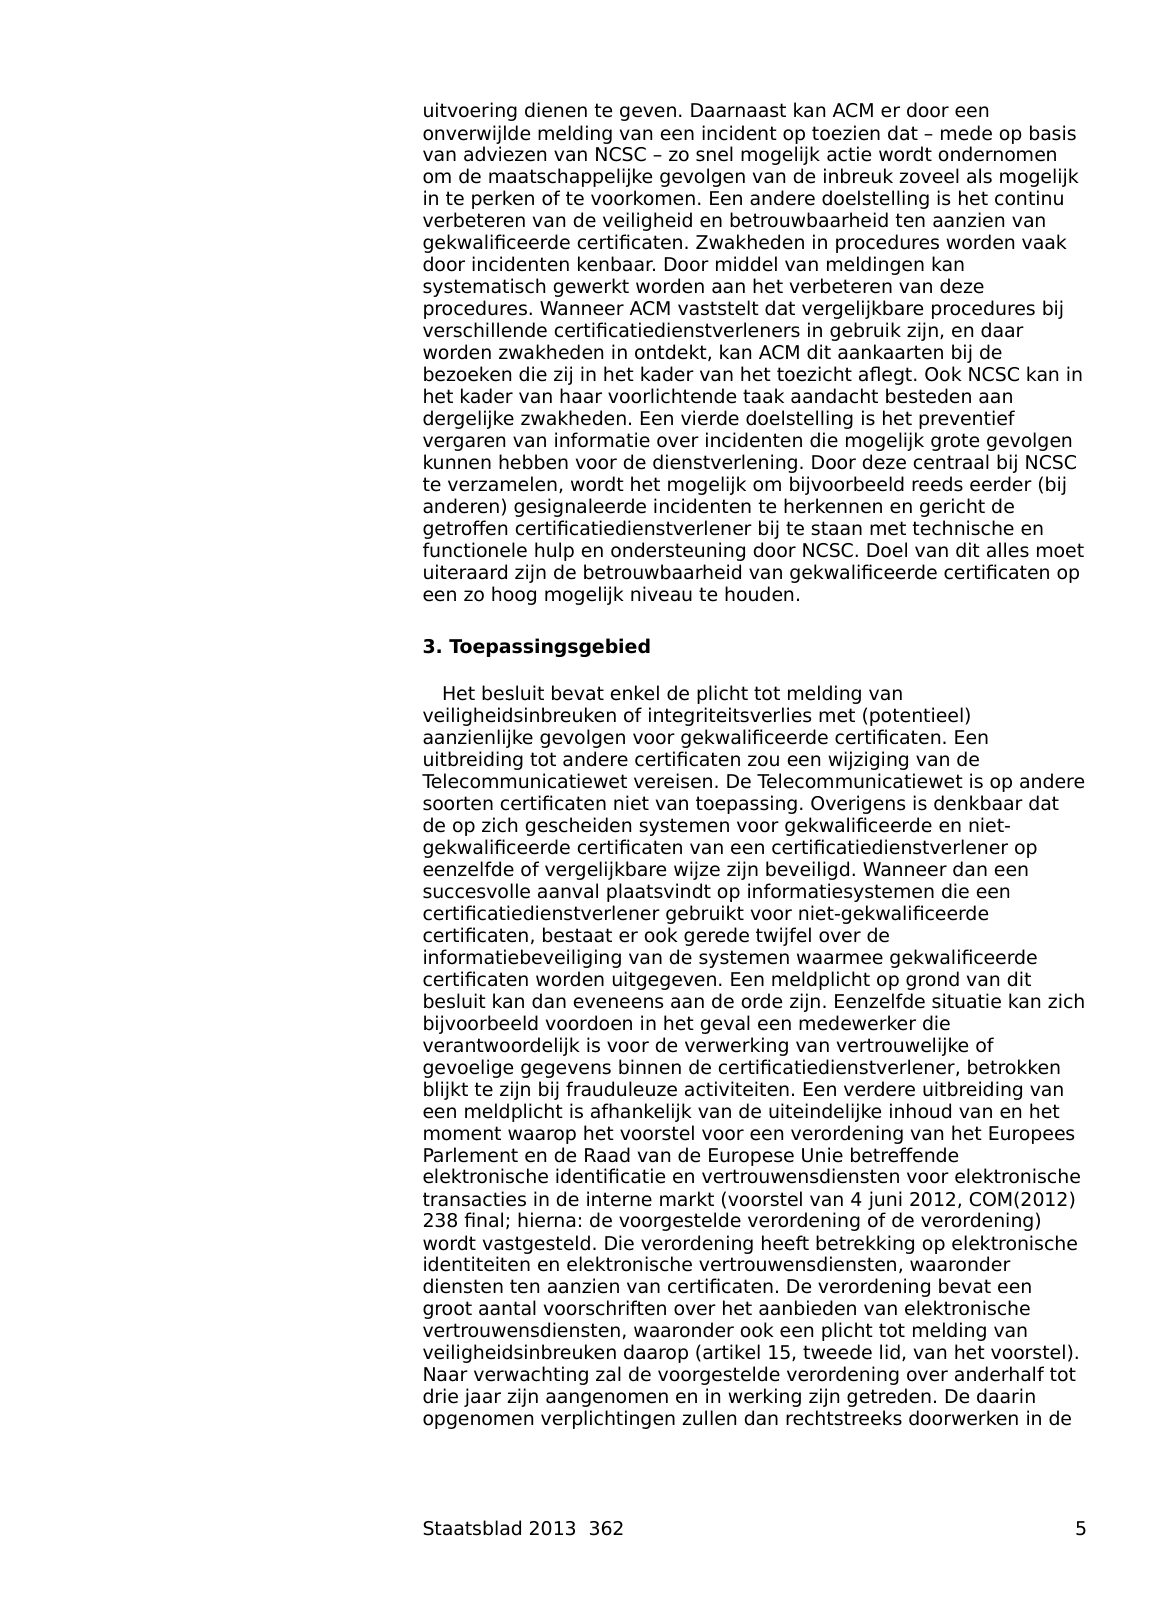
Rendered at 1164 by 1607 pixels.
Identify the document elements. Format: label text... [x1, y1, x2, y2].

subtitle 3. Toepassingsgebied [422, 636, 1087, 658]
text uitvoering dienen te geven. Daarnaast kan ACM er door een onverwijlde melding van een incident op toezien dat – mede op basis van adviezen van NCSC – zo snel mogelijk actie wordt ondernomen om de maatschappelijke gevolgen van de inbreuk zoveel als mogelijk in te perken of te voorkomen. Een andere doelstelling is het continu verbeteren van de veiligheid en betrouwbaarheid ten aanzien van gekwalificeerde certificaten. Zwakheden in procedures worden vaak door incidenten kenbaar. Door middel van meldingen kan systematisch gewerkt worden aan het verbeteren van deze procedures. Wanneer ACM vaststelt dat vergelijkbare procedures bij verschillende certificatiedienstverleners in gebruik zijn, en daar worden zwakheden in ontdekt, kan ACM dit aankaarten bij de bezoeken die zij in het kader van het toezicht aflegt. Ook NCSC kan in het kader van haar voorlichtende taak aandacht besteden aan dergelijke zwakheden. Een vierde doelstelling is het preventief vergaren van informatie over incidenten die mogelijk grote gevolgen kunnen hebben voor de dienstverlening. Door deze centraal bij NCSC te verzamelen, wordt het mogelijk om bijvoorbeeld reeds eerder (bij anderen) gesignaleerde incidenten te herkennen en gericht de getroffen certificatiedienstverlener bij te staan met technische en functionele hulp en ondersteuning door NCSC. Doel van dit alles moet uiteraard zijn de betrouwbaarheid van gekwalificeerde certificaten op een zo hoog mogelijk niveau te houden. [422, 100, 1087, 606]
text Het besluit bevat enkel de plicht tot melding van veiligheidsinbreuken of integriteitsverlies met (potentieel) aanzienlijke gevolgen voor gekwalificeerde certificaten. Een uitbreiding tot andere certificaten zou een wijziging van de Telecommunicatiewet vereisen. De Telecommunicatiewet is op andere soorten certificaten niet van toepassing. Overigens is denkbaar dat de op zich gescheiden systemen voor gekwalificeerde en niet-gekwalificeerde certificaten van een certificatiedienstverlener op eenzelfde of vergelijkbare wijze zijn beveiligd. Wanneer dan een succesvolle aanval plaatsvindt op informatiesystemen die een certificatiedienstverlener gebruikt voor niet-gekwalificeerde certificaten, bestaat er ook gerede twijfel over de informatiebeveiliging van de systemen waarmee gekwalificeerde certificaten worden uitgegeven. Een meldplicht op grond van dit besluit kan dan eveneens aan de orde zijn. Eenzelfde situatie kan zich bijvoorbeeld voordoen in het geval een medewerker die verantwoordelijk is voor de verwerking van vertrouwelijke of gevoelige gegevens binnen de certificatiedienstverlener, betrokken blijkt te zijn bij frauduleuze activiteiten. Een verdere uitbreiding van een meldplicht is afhankelijk van de uiteindelijke inhoud van en het moment waarop het voorstel voor een verordening van het Europees Parlement en de Raad van de Europese Unie betreffende elektronische identificatie en vertrouwensdiensten voor elektronische transacties in de interne markt (voorstel van 4 juni 2012, COM(2012) 238 final; hierna: de voorgestelde verordening of de verordening) wordt vastgesteld. Die verordening heeft betrekking op elektronische identiteiten en elektronische vertrouwensdiensten, waaronder diensten ten aanzien van certificaten. De verordening bevat een groot aantal voorschriften over het aanbieden van elektronische vertrouwensdiensten, waaronder ook een plicht tot melding van veiligheidsinbreuken daarop (artikel 15, tweede lid, van het voorstel). Naar verwachting zal de voorgestelde verordening over anderhalf tot drie jaar zijn aangenomen en in werking zijn getreden. De daarin opgenomen verplichtingen zullen dan rechtstreeks doorwerken in de [422, 683, 1087, 1430]
